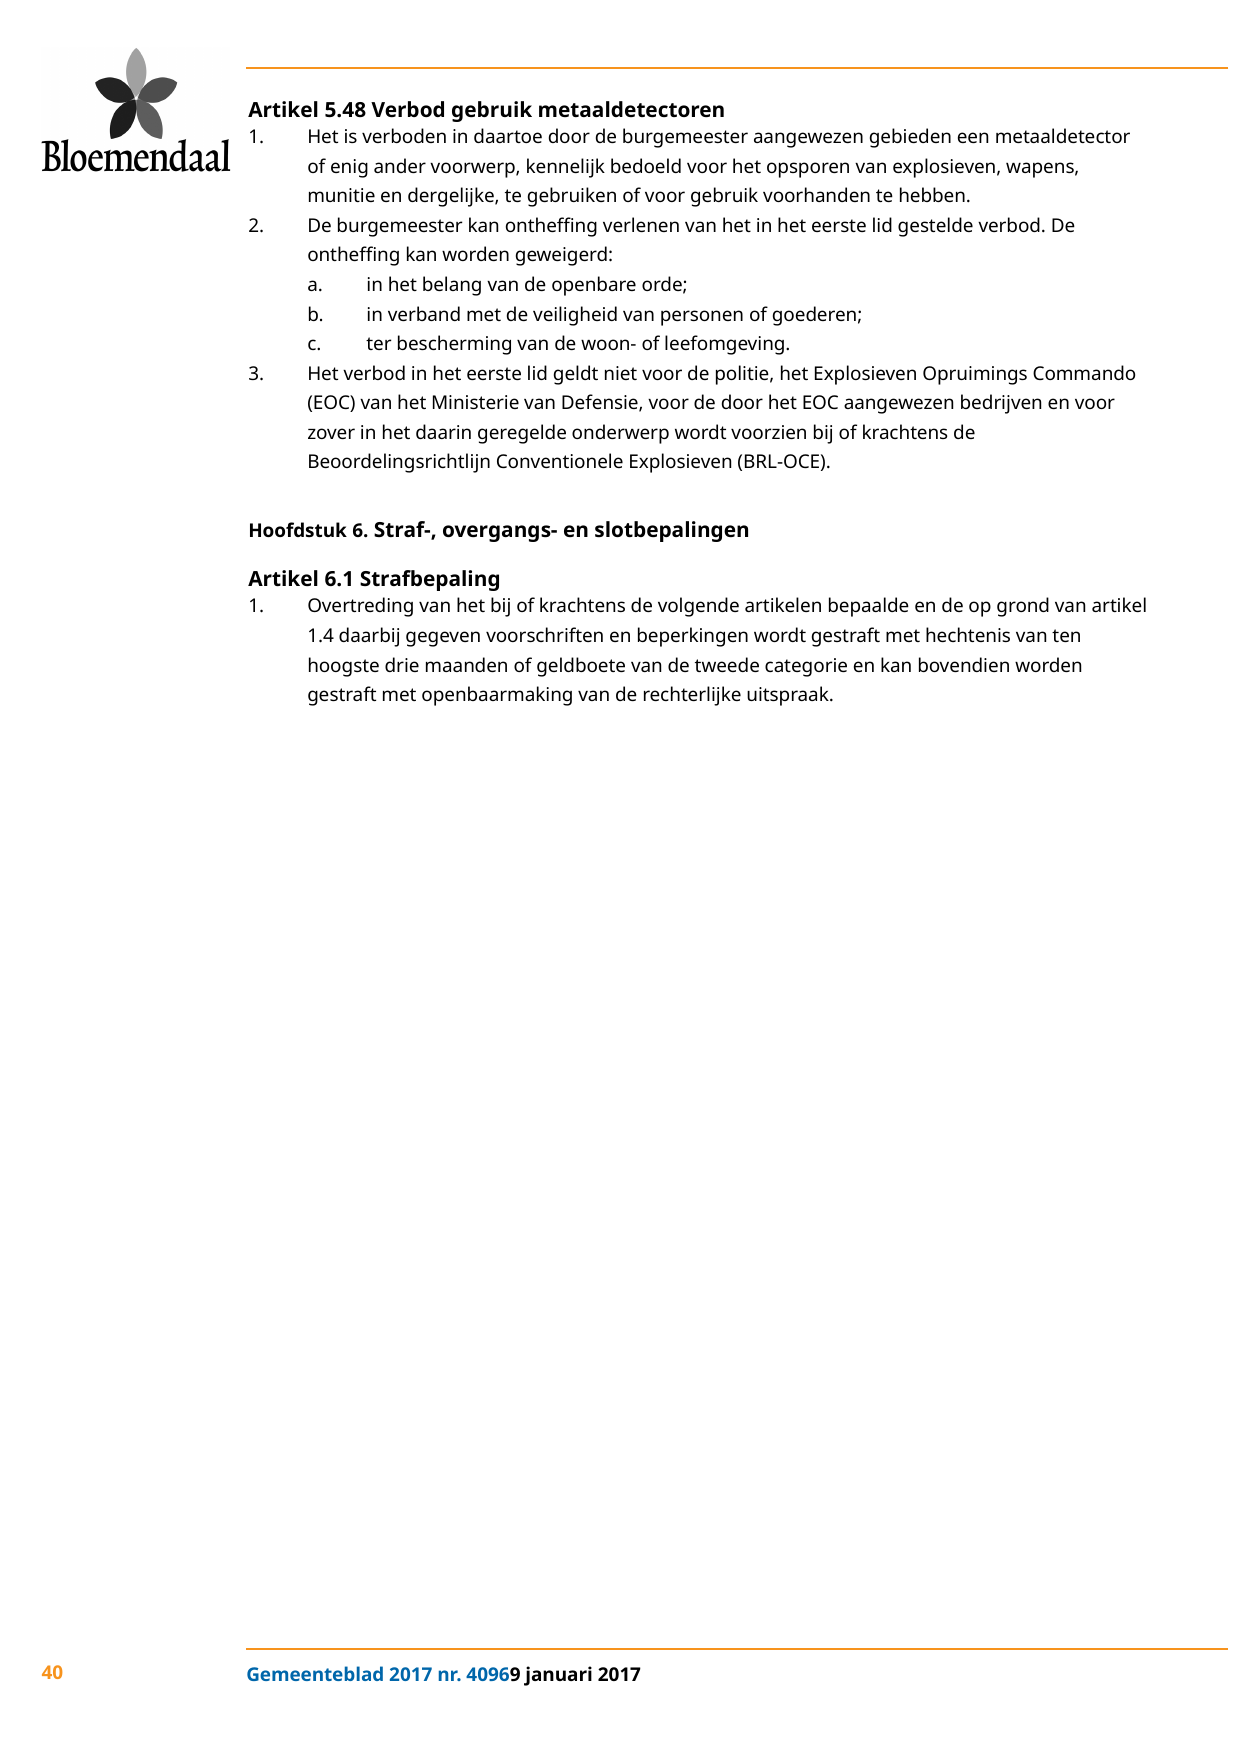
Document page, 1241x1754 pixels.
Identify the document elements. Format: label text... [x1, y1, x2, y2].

list Overtreding van het bij of krachtens de volgende artikelen bepaalde en de op grond van artikel 1.4 daarbij gegeven voorschriften en beperkingen wordt gestraft met hechtenis van ten hoogste drie maanden of geldboete van de tweede categorie en kan bovendien worden gestraft met openbaarmaking van de rechterlijke uitspraak. [248, 593, 1152, 707]
list in verband met de veiligheid van personen of goederen; [307, 301, 1152, 326]
text Artikel 5.48 Verbod gebruik metaaldetectoren [248, 95, 1152, 123]
list Het verbod in het eerste lid geldt niet voor de politie, het Explosieven Opruimings Commando (EOC) van het Ministerie van Defensie, voor de door het EOC aangewezen bedrijven en voor zover in het daarin geregelde onderwerp wordt voorzien bij of krachtens de Beoordelingsrichtlijn Conventionele Explosieven (BRL-OCE). [248, 360, 1152, 474]
text Artikel 6.1 Strafbepaling [248, 564, 1152, 593]
picture [41, 47, 231, 172]
list De burgemeester kan ontheffing verlenen van het in het eerste lid gestelde verbod. De ontheffing kan worden geweigerd: [248, 212, 1152, 267]
list in het belang van de openbare orde; [307, 271, 1152, 297]
text Hoofdstuk 6. Straf-, overgangs- en slotbepalingen [248, 515, 1152, 543]
list Het is verboden in daartoe door de burgemeester aangewezen gebieden een metaaldetector of enig ander voorwerp, kennelijk bedoeld voor het opsporen van explosieven, wapens, munitie en dergelijke, te gebruiken of voor gebruik voorhanden te hebben. [248, 123, 1152, 208]
list ter bescherming van de woon- of leefomgeving. [307, 330, 1152, 356]
